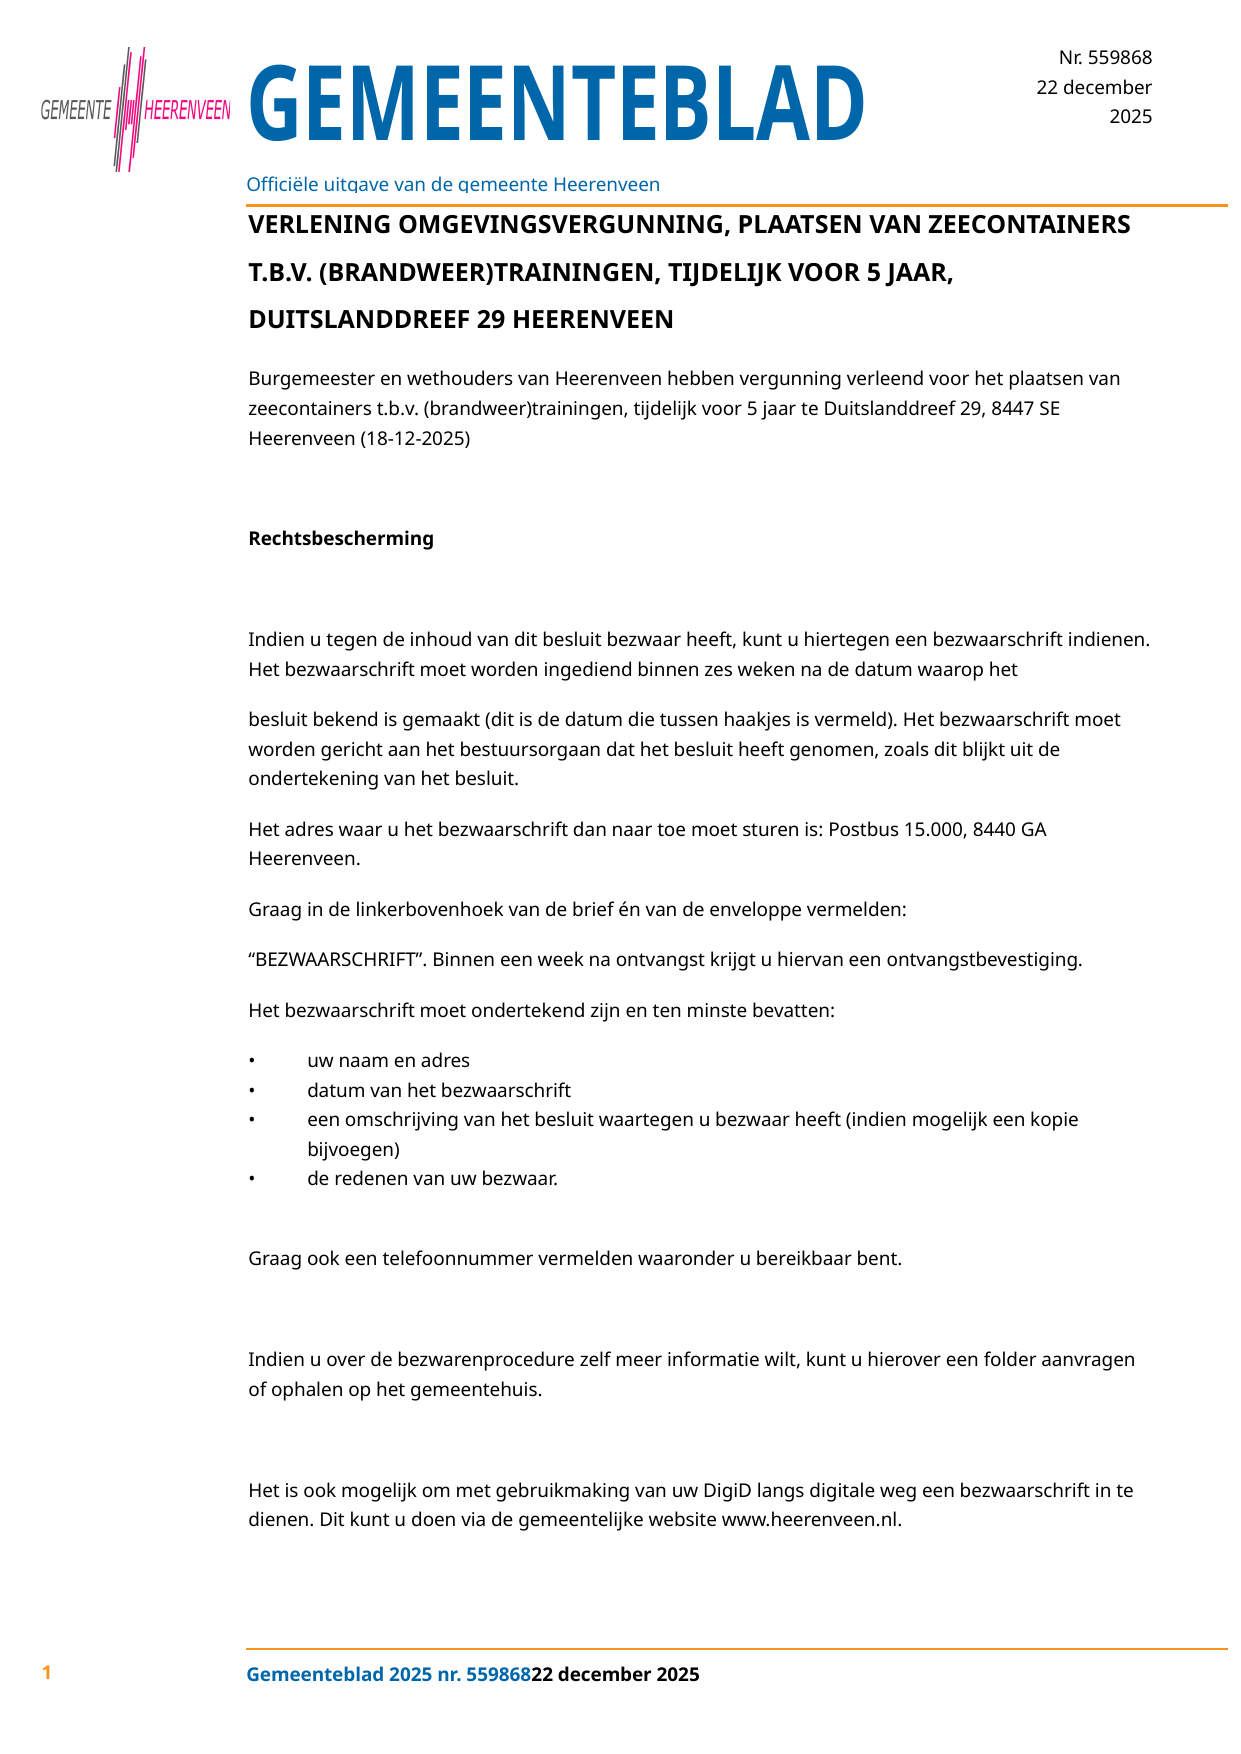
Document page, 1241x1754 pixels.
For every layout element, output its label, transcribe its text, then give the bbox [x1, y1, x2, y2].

text “BEZWAARSCHRIFT”. Binnen een week na ontvangst krijgt u hiervan een ontvangstbevestiging. [248, 946, 1152, 972]
text VERLENING OMGEVINGSVERGUNNING, PLAATSEN VAN ZEECONTAINERS T.B.V. (BRANDWEER)TRAININGEN, TIJDELIJK VOOR 5 JAAR, DUITSLANDDREEF 29 HEERENVEEN [248, 207, 1152, 336]
list een omschrijving van het besluit waartegen u bezwaar heeft (indien mogelijk een kopie bijvoegen) [248, 1106, 1152, 1162]
text Burgemeester en wethouders van Heerenveen hebben vergunning verleend voor het plaatsen van zeecontainers t.b.v. (brandweer)trainingen, tijdelijk voor 5 jaar te Duitslanddreef 29, 8447 SE Heerenveen (18-12-2025) [248, 366, 1152, 450]
text Graag in de linkerbovenhoek van de brief én van de enveloppe vermelden: [248, 896, 1152, 922]
text Indien u tegen de inhoud van dit besluit bezwaar heeft, kunt u hiertegen een bezwaarschrift indienen. Het bezwaarschrift moet worden ingediend binnen zes weken na de datum waarop het [248, 626, 1152, 682]
list de redenen van uw bezwaar. [248, 1166, 1152, 1191]
text Het is ook mogelijk om met gebruikmaking van uw DigiD langs digitale weg een bezwaarschrift in te dienen. Dit kunt u doen via de gemeentelijke website www.heerenveen.nl. [248, 1477, 1152, 1532]
text Rechtsbescherming [248, 526, 1152, 551]
text Het adres waar u het bezwaarschrift dan naar toe moet sturen is: Postbus 15.000, 8440 GA Heerenveen. [248, 816, 1152, 871]
text Het bezwaarschrift moet ondertekend zijn en ten minste bevatten: [248, 997, 1152, 1022]
list uw naam en adres [248, 1047, 1152, 1073]
text besluit bekend is gemaakt (dit is de datum die tussen haakjes is vermeld). Het bezwaarschrift moet worden gericht aan het bestuursorgaan dat het besluit heeft genomen, zoals dit blijkt uit de ondertekening van het besluit. [248, 706, 1152, 791]
text Graag ook een telefoonnummer vermelden waaronder u bereikbaar bent. [248, 1246, 1152, 1271]
text Indien u over de bezwarenprocedure zelf meer informatie wilt, kunt u hierover een folder aanvragen of ophalen op het gemeentehuis. [248, 1346, 1152, 1402]
list datum van het bezwaarschrift [248, 1077, 1152, 1102]
picture [41, 47, 231, 172]
